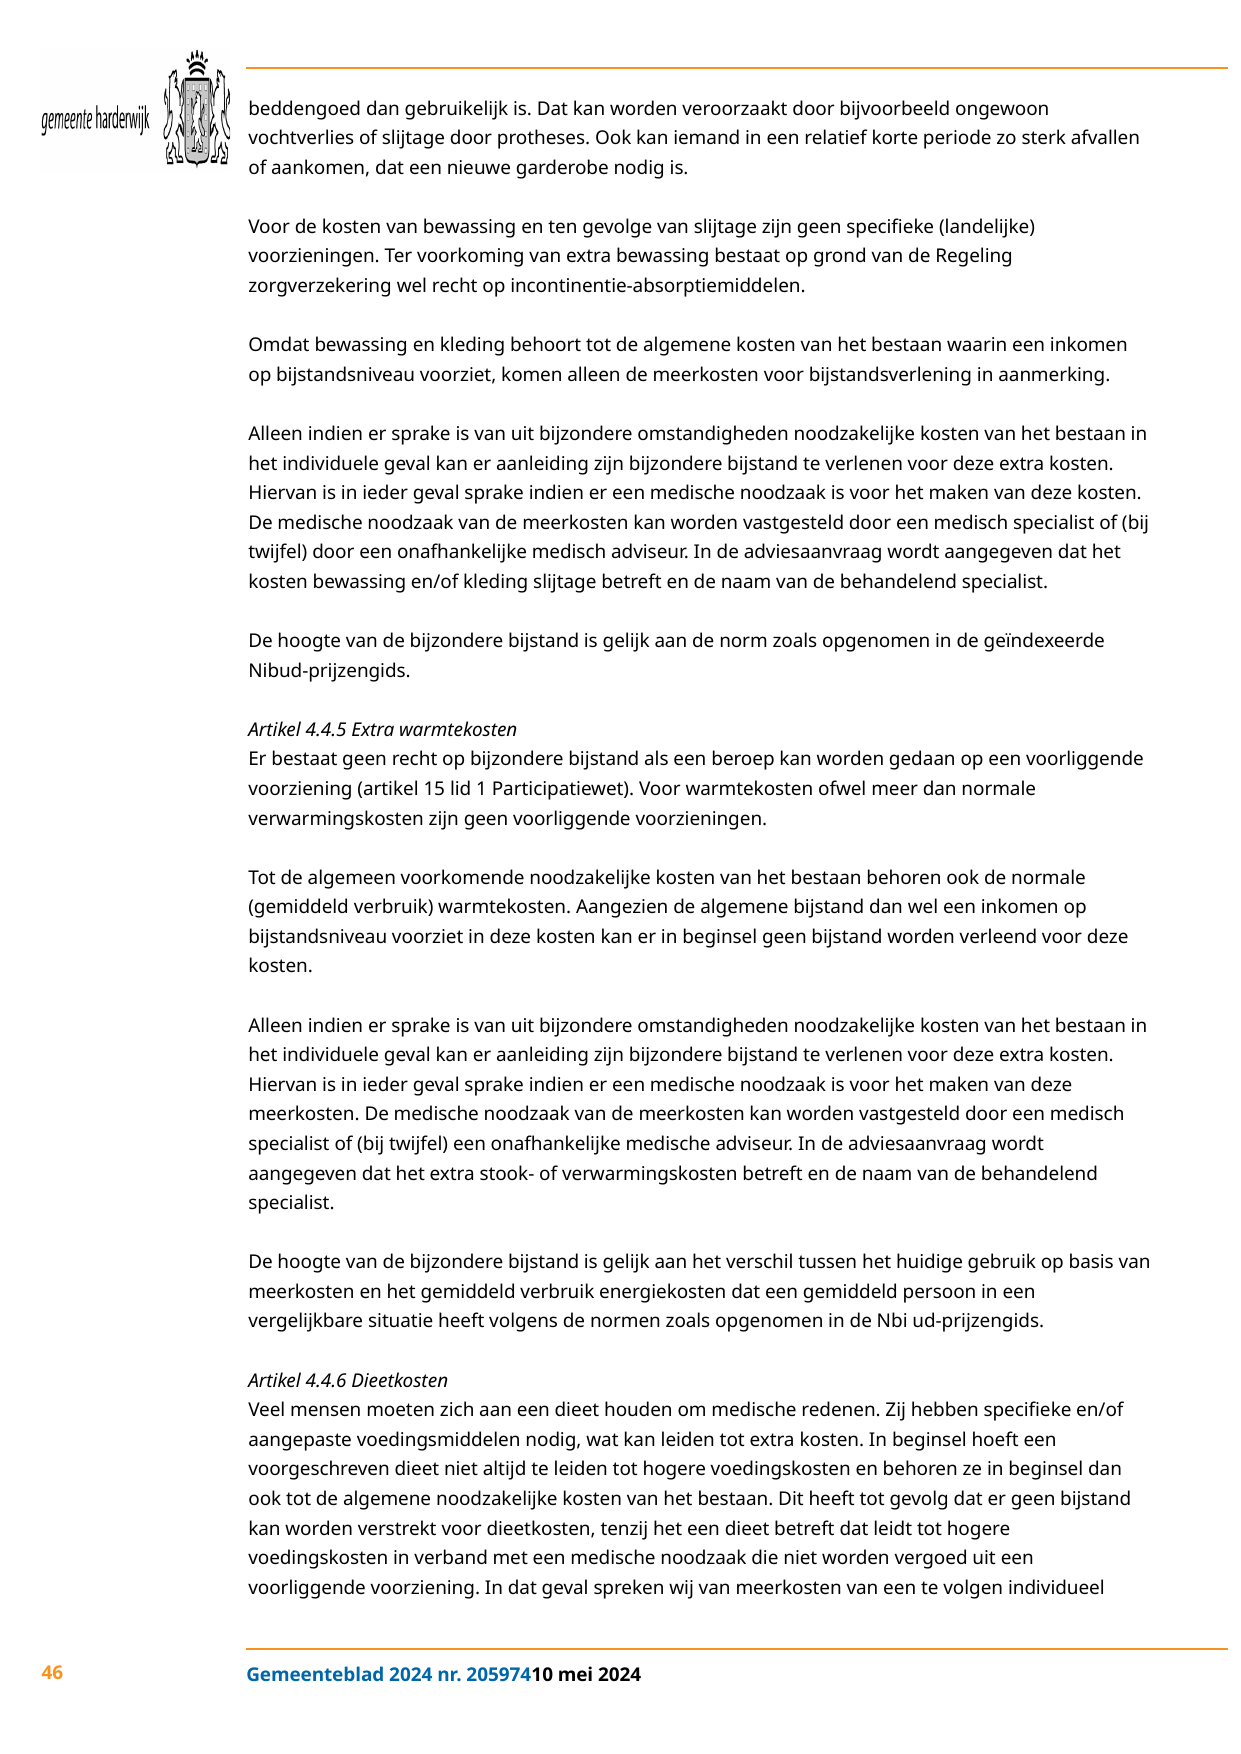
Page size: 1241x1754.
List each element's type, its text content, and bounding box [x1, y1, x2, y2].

text De hoogte van de bijzondere bijstand is gelijk aan het verschil tussen het huidige gebruik op basis van meerkosten en het gemiddeld verbruik energiekosten dat een gemiddeld persoon in een vergelijkbare situatie heeft volgens de normen zoals opgenomen in de Nbi ud-prijzengids. [248, 1248, 1152, 1333]
text Alleen indien er sprake is van uit bijzondere omstandigheden noodzakelijke kosten van het bestaan in het individuele geval kan er aanleiding zijn bijzondere bijstand te verlenen voor deze extra kosten. Hiervan is in ieder geval sprake indien er een medische noodzaak is voor het maken van deze meerkosten. De medische noodzaak van de meerkosten kan worden vastgesteld door een medisch specialist of (bij twijfel) een onafhankelijke medische adviseur. In de adviesaanvraag wordt aangegeven dat het extra stook- of verwarmingskosten betreft en de naam van de behandelend specialist. [248, 1012, 1152, 1215]
text beddengoed dan gebruikelijk is. Dat kan worden veroorzaakt door bijvoorbeeld ongewoon vochtverlies of slijtage door protheses. Ook kan iemand in een relatief korte periode zo sterk afvallen of aankomen, dat een nieuwe garderobe nodig is. [248, 95, 1152, 180]
text Tot de algemeen voorkomende noodzakelijke kosten van het bestaan behoren ook de normale (gemiddeld verbruik) warmtekosten. Aangezien de algemene bijstand dan wel een inkomen op bijstandsniveau voorziet in deze kosten kan er in beginsel geen bijstand worden verleend voor deze kosten. [248, 864, 1152, 978]
picture [41, 47, 231, 172]
text Alleen indien er sprake is van uit bijzondere omstandigheden noodzakelijke kosten van het bestaan in het individuele geval kan er aanleiding zijn bijzondere bijstand te verlenen voor deze extra kosten. Hiervan is in ieder geval sprake indien er een medische noodzaak is voor het maken van deze kosten. De medische noodzaak van de meerkosten kan worden vastgesteld door een medisch specialist of (bij twijfel) door een onafhankelijke medisch adviseur. In de adviesaanvraag wordt aangegeven dat het kosten bewassing en/of kleding slijtage betreft en de naam van de behandelend specialist. [248, 420, 1152, 594]
text Omdat bewassing en kleding behoort tot de algemene kosten van het bestaan waarin een inkomen op bijstandsniveau voorziet, komen alleen de meerkosten voor bijstandsverlening in aanmerking. [248, 331, 1152, 387]
text Voor de kosten van bewassing en ten gevolge van slijtage zijn geen specifieke (landelijke) voorzieningen. Ter voorkoming van extra bewassing bestaat op grond van de Regeling zorgverzekering wel recht op incontinentie-absorptiemiddelen. [248, 213, 1152, 298]
text De hoogte van de bijzondere bijstand is gelijk aan de norm zoals opgenomen in de geïndexeerde Nibud-prijzengids. [248, 627, 1152, 683]
text Artikel 4.4.6 Dieetkosten [248, 1367, 1152, 1393]
text Er bestaat geen recht op bijzondere bijstand als een beroep kan worden gedaan op een voorliggende voorziening (artikel 15 lid 1 Participatiewet). Voor warmtekosten ofwel meer dan normale verwarmingskosten zijn geen voorliggende voorzieningen. [248, 746, 1152, 831]
text Veel mensen moeten zich aan een dieet houden om medische redenen. Zij hebben specifieke en/of aangepaste voedingsmiddelen nodig, wat kan leiden tot extra kosten. In beginsel hoeft een voorgeschreven dieet niet altijd te leiden tot hogere voedingskosten en behoren ze in beginsel dan ook tot de algemene noodzakelijke kosten van het bestaan. Dit heeft tot gevolg dat er geen bijstand kan worden verstrekt voor dieetkosten, tenzij het een dieet betreft dat leidt tot hogere voedingskosten in verband met een medische noodzaak die niet worden vergoed uit een voorliggende voorziening. In dat geval spreken wij van meerkosten van een te volgen individueel [248, 1396, 1152, 1600]
text Artikel 4.4.5 Extra warmtekosten [248, 716, 1152, 742]
